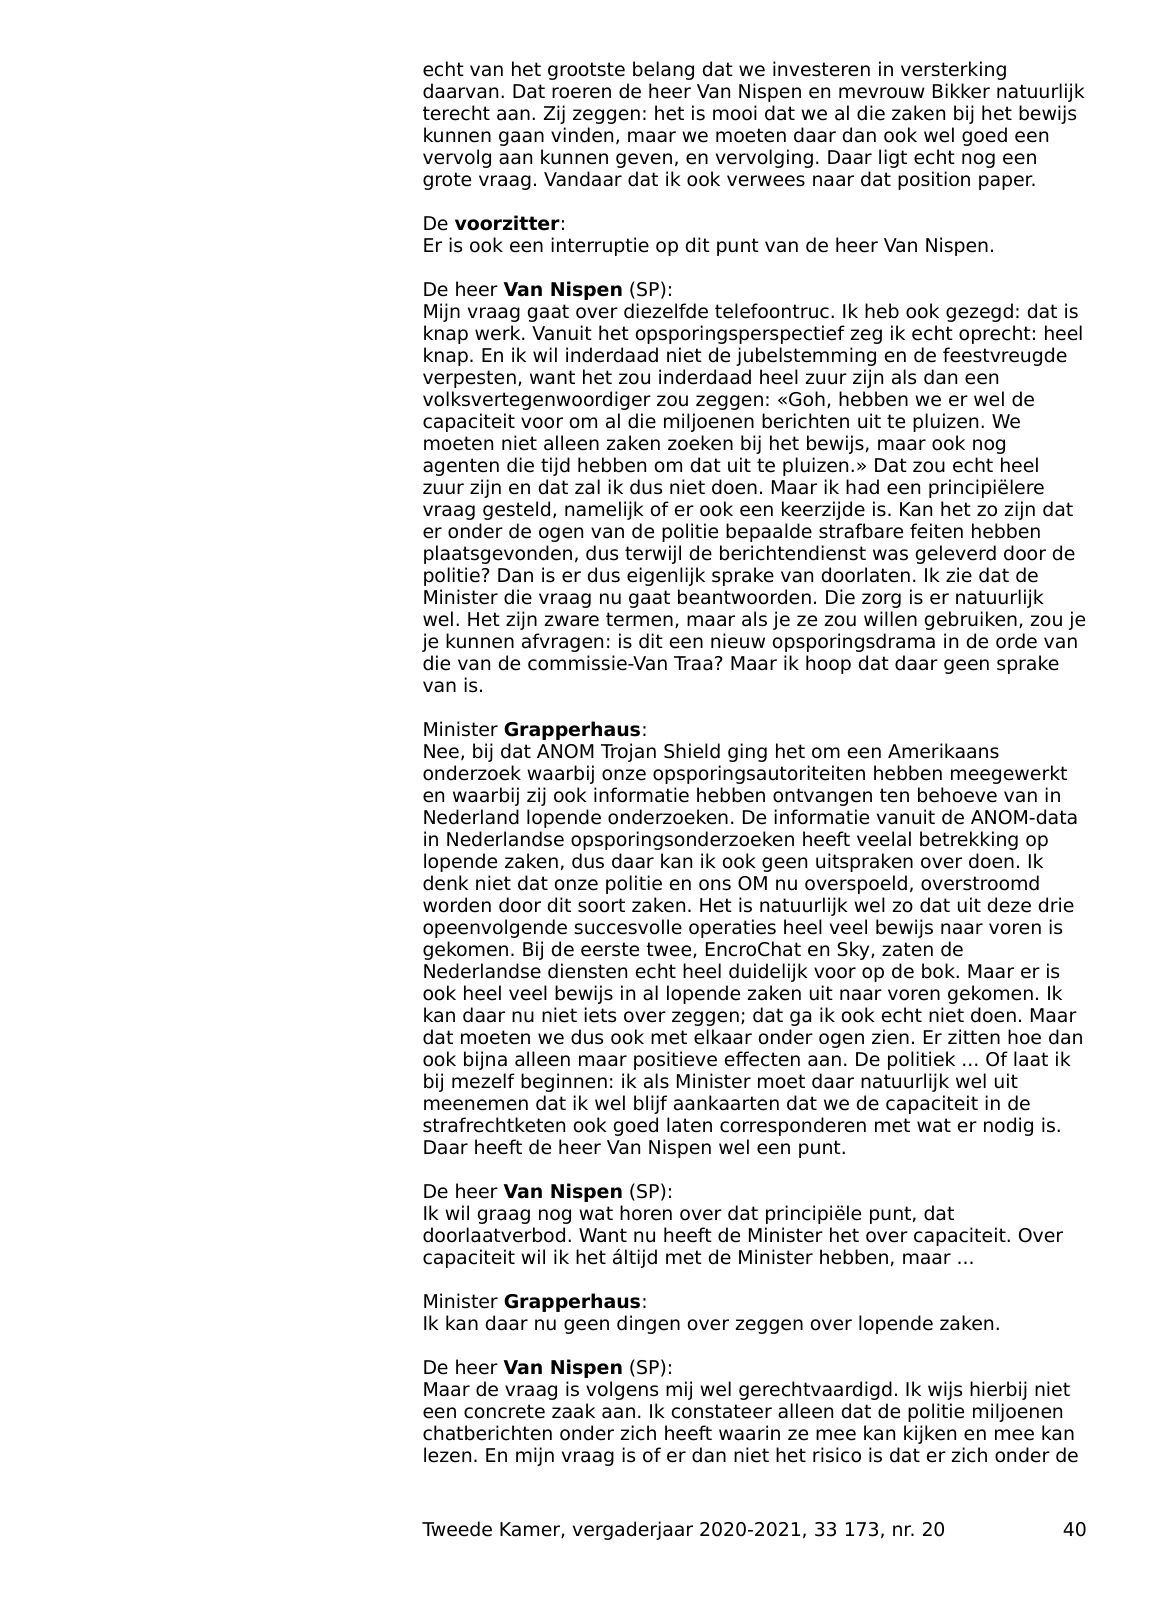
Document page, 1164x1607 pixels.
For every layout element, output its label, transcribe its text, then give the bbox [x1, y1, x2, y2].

text De voorzitter: [422, 213, 1087, 235]
text Er is ook een interruptie op dit punt van de heer Van Nispen. [422, 235, 1087, 257]
text Nee, bij dat ANOM Trojan Shield ging het om een Amerikaans onderzoek waarbij onze opsporingsautoriteiten hebben meegewerkt en waarbij zij ook informatie hebben ontvangen ten behoeve van in Nederland lopende onderzoeken. De informatie vanuit de ANOM-data in Nederlandse opsporingsonderzoeken heeft veelal betrekking op lopende zaken, dus daar kan ik ook geen uitspraken over doen. Ik denk niet dat onze politie en ons OM nu overspoeld, overstroomd worden door dit soort zaken. Het is natuurlijk wel zo dat uit deze drie opeenvolgende succesvolle operaties heel veel bewijs naar voren is gekomen. Bij de eerste twee, EncroChat en Sky, zaten de Nederlandse diensten echt heel duidelijk voor op de bok. Maar er is ook heel veel bewijs in al lopende zaken uit naar voren gekomen. Ik kan daar nu niet iets over zeggen; dat ga ik ook echt niet doen. Maar dat moeten we dus ook met elkaar onder ogen zien. Er zitten hoe dan ook bijna alleen maar positieve effecten aan. De politiek ... Of laat ik bij mezelf beginnen: ik als Minister moet daar natuurlijk wel uit meenemen dat ik wel blijf aankaarten dat we de capaciteit in de strafrechtketen ook goed laten corresponderen met wat er nodig is. Daar heeft de heer Van Nispen wel een punt. [422, 741, 1087, 1159]
text De heer Van Nispen (SP): [422, 1181, 1087, 1203]
text Mijn vraag gaat over diezelfde telefoontruc. Ik heb ook gezegd: dat is knap werk. Vanuit het opsporingsperspectief zeg ik echt oprecht: heel knap. En ik wil inderdaad niet de jubelstemming en de feestvreugde verpesten, want het zou inderdaad heel zuur zijn als dan een volksvertegenwoordiger zou zeggen: «Goh, hebben we er wel de capaciteit voor om al die miljoenen berichten uit te pluizen. We moeten niet alleen zaken zoeken bij het bewijs, maar ook nog agenten die tijd hebben om dat uit te pluizen.» Dat zou echt heel zuur zijn en dat zal ik dus niet doen. Maar ik had een principiëlere vraag gesteld, namelijk of er ook een keerzijde is. Kan het zo zijn dat er onder de ogen van de politie bepaalde strafbare feiten hebben plaatsgevonden, dus terwijl de berichtendienst was geleverd door de politie? Dan is er dus eigenlijk sprake van doorlaten. Ik zie dat de Minister die vraag nu gaat beantwoorden. Die zorg is er natuurlijk wel. Het zijn zware termen, maar als je ze zou willen gebruiken, zou je je kunnen afvragen: is dit een nieuw opsporingsdrama in de orde van die van de commissie-Van Traa? Maar ik hoop dat daar geen sprake van is. [422, 301, 1087, 697]
text Minister Grapperhaus: [422, 1291, 1087, 1313]
text Ik wil graag nog wat horen over dat principiële punt, dat doorlaatverbod. Want nu heeft de Minister het over capaciteit. Over capaciteit wil ik het áltijd met de Minister hebben, maar ... [422, 1203, 1087, 1269]
text Ik kan daar nu geen dingen over zeggen over lopende zaken. [422, 1313, 1087, 1335]
text De heer Van Nispen (SP): [422, 1357, 1087, 1379]
text Minister Grapperhaus: [422, 719, 1087, 741]
text echt van het grootste belang dat we investeren in versterking daarvan. Dat roeren de heer Van Nispen en mevrouw Bikker natuurlijk terecht aan. Zij zeggen: het is mooi dat we al die zaken bij het bewijs kunnen gaan vinden, maar we moeten daar dan ook wel goed een vervolg aan kunnen geven, en vervolging. Daar ligt echt nog een grote vraag. Vandaar dat ik ook verwees naar dat position paper. [422, 59, 1087, 191]
text Maar de vraag is volgens mij wel gerechtvaardigd. Ik wijs hierbij niet een concrete zaak aan. Ik constateer alleen dat de politie miljoenen chatberichten onder zich heeft waarin ze mee kan kijken en mee kan lezen. En mijn vraag is of er dan niet het risico is dat er zich onder de [422, 1379, 1087, 1467]
text De heer Van Nispen (SP): [422, 279, 1087, 301]
